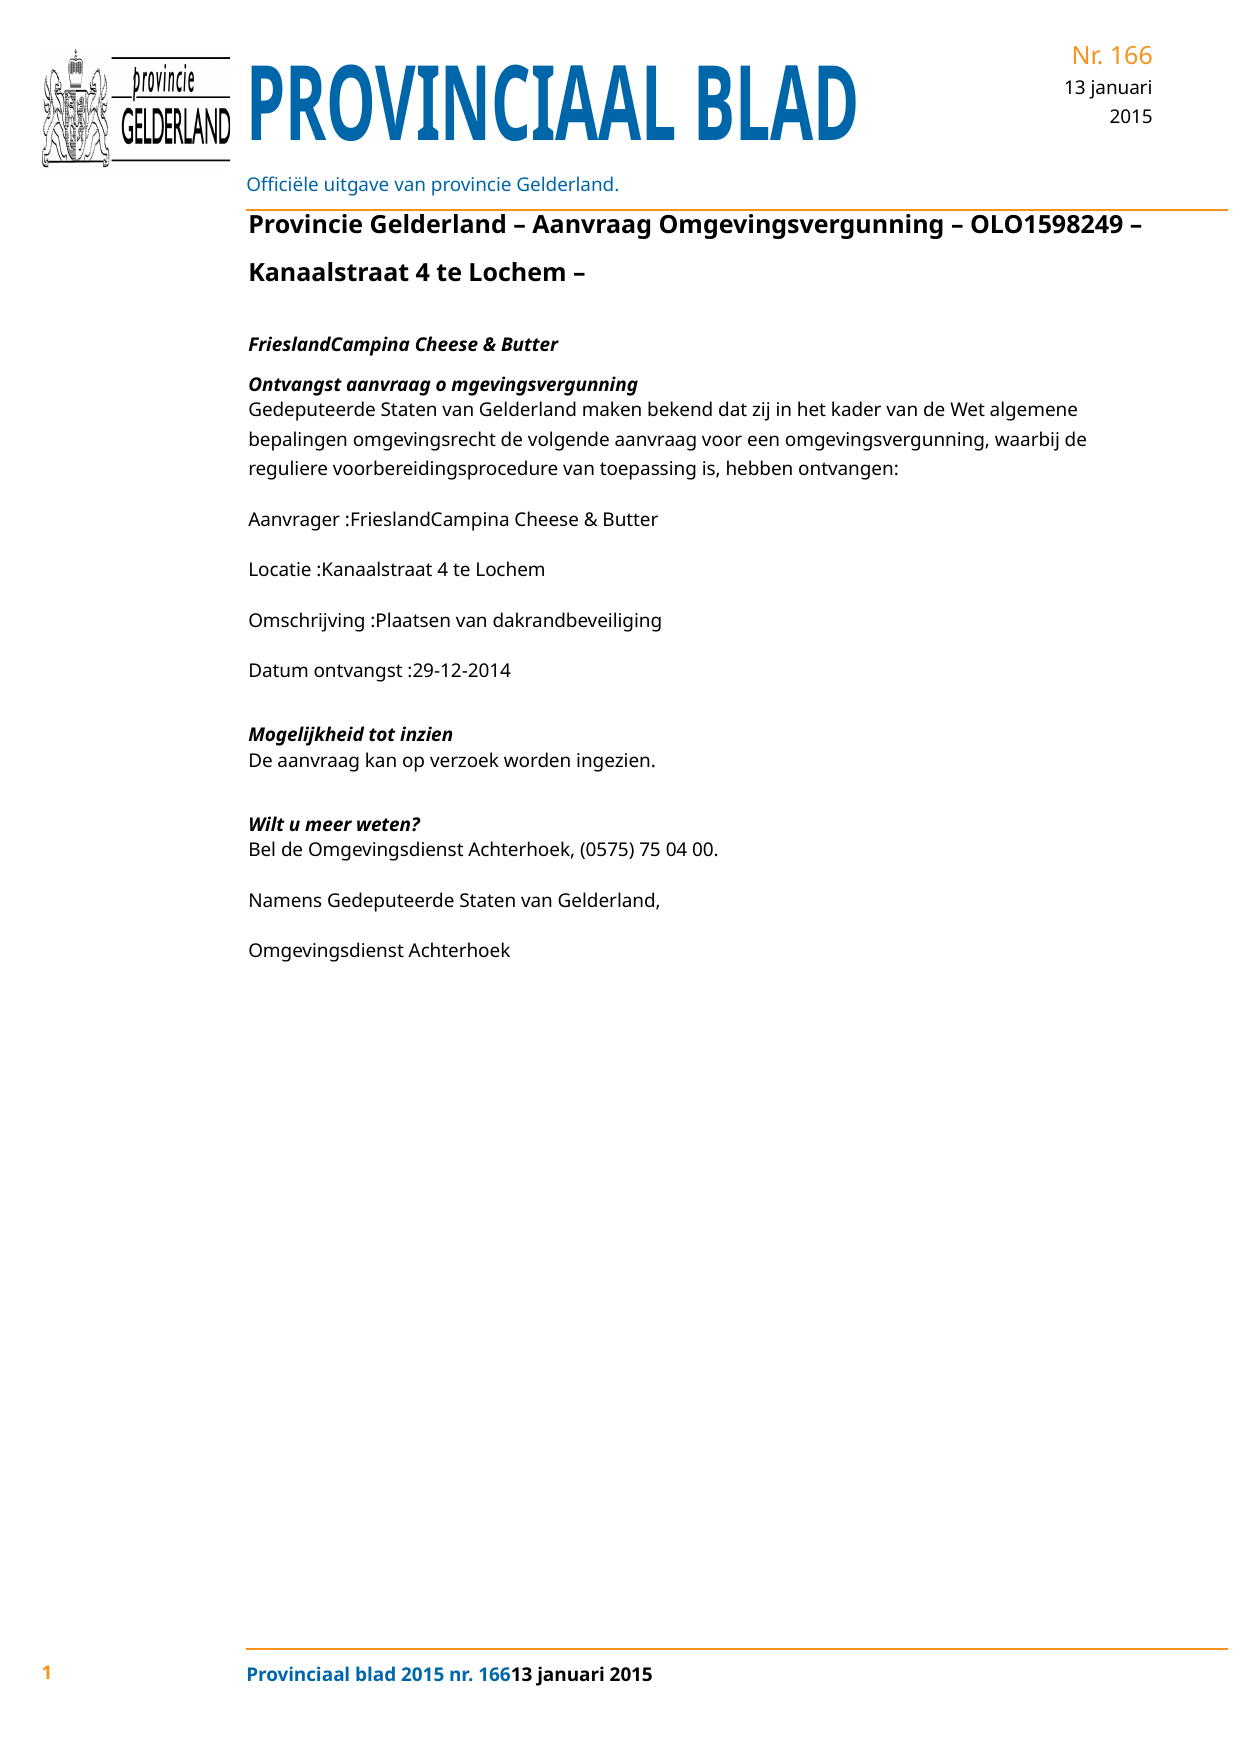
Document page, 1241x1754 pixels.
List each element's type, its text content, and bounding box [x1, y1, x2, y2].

text Namens Gedeputeerde Staten van Gelderland, [248, 887, 1152, 913]
text Provincie Gelderland – Aanvraag Omgevingsvergunning – OLO1598249 – Kanaalstraat 4 te Lochem – [248, 211, 1152, 288]
text Gedeputeerde Staten van Gelderland maken bekend dat zij in het kader van de Wet algemene bepalingen omgevingsrecht de volgende aanvraag voor een omgevingsvergunning, waarbij de reguliere voorbereidingsprocedure van toepassing is, hebben ontvangen: [248, 396, 1152, 481]
text Mogelijkheid tot inzien [248, 721, 1152, 747]
text Wilt u meer weten? [248, 811, 1152, 837]
picture [41, 47, 231, 172]
text Aanvrager :FrieslandCampina Cheese & Butter [248, 506, 1152, 532]
text FrieslandCampina Cheese & Butter [248, 331, 1152, 357]
text Ontvangst aanvraag o mgevingsvergunning [248, 371, 1152, 396]
text De aanvraag kan op verzoek worden ingezien. [248, 747, 1152, 773]
text Omgevingsdienst Achterhoek [248, 937, 1152, 963]
text Omschrijving :Plaatsen van dakrandbeveiliging [248, 607, 1152, 633]
text Locatie :Kanaalstraat 4 te Lochem [248, 556, 1152, 582]
text Bel de Omgevingsdienst Achterhoek, (0575) 75 04 00. [248, 837, 1152, 862]
text Datum ontvangst :29-12-2014 [248, 657, 1152, 683]
